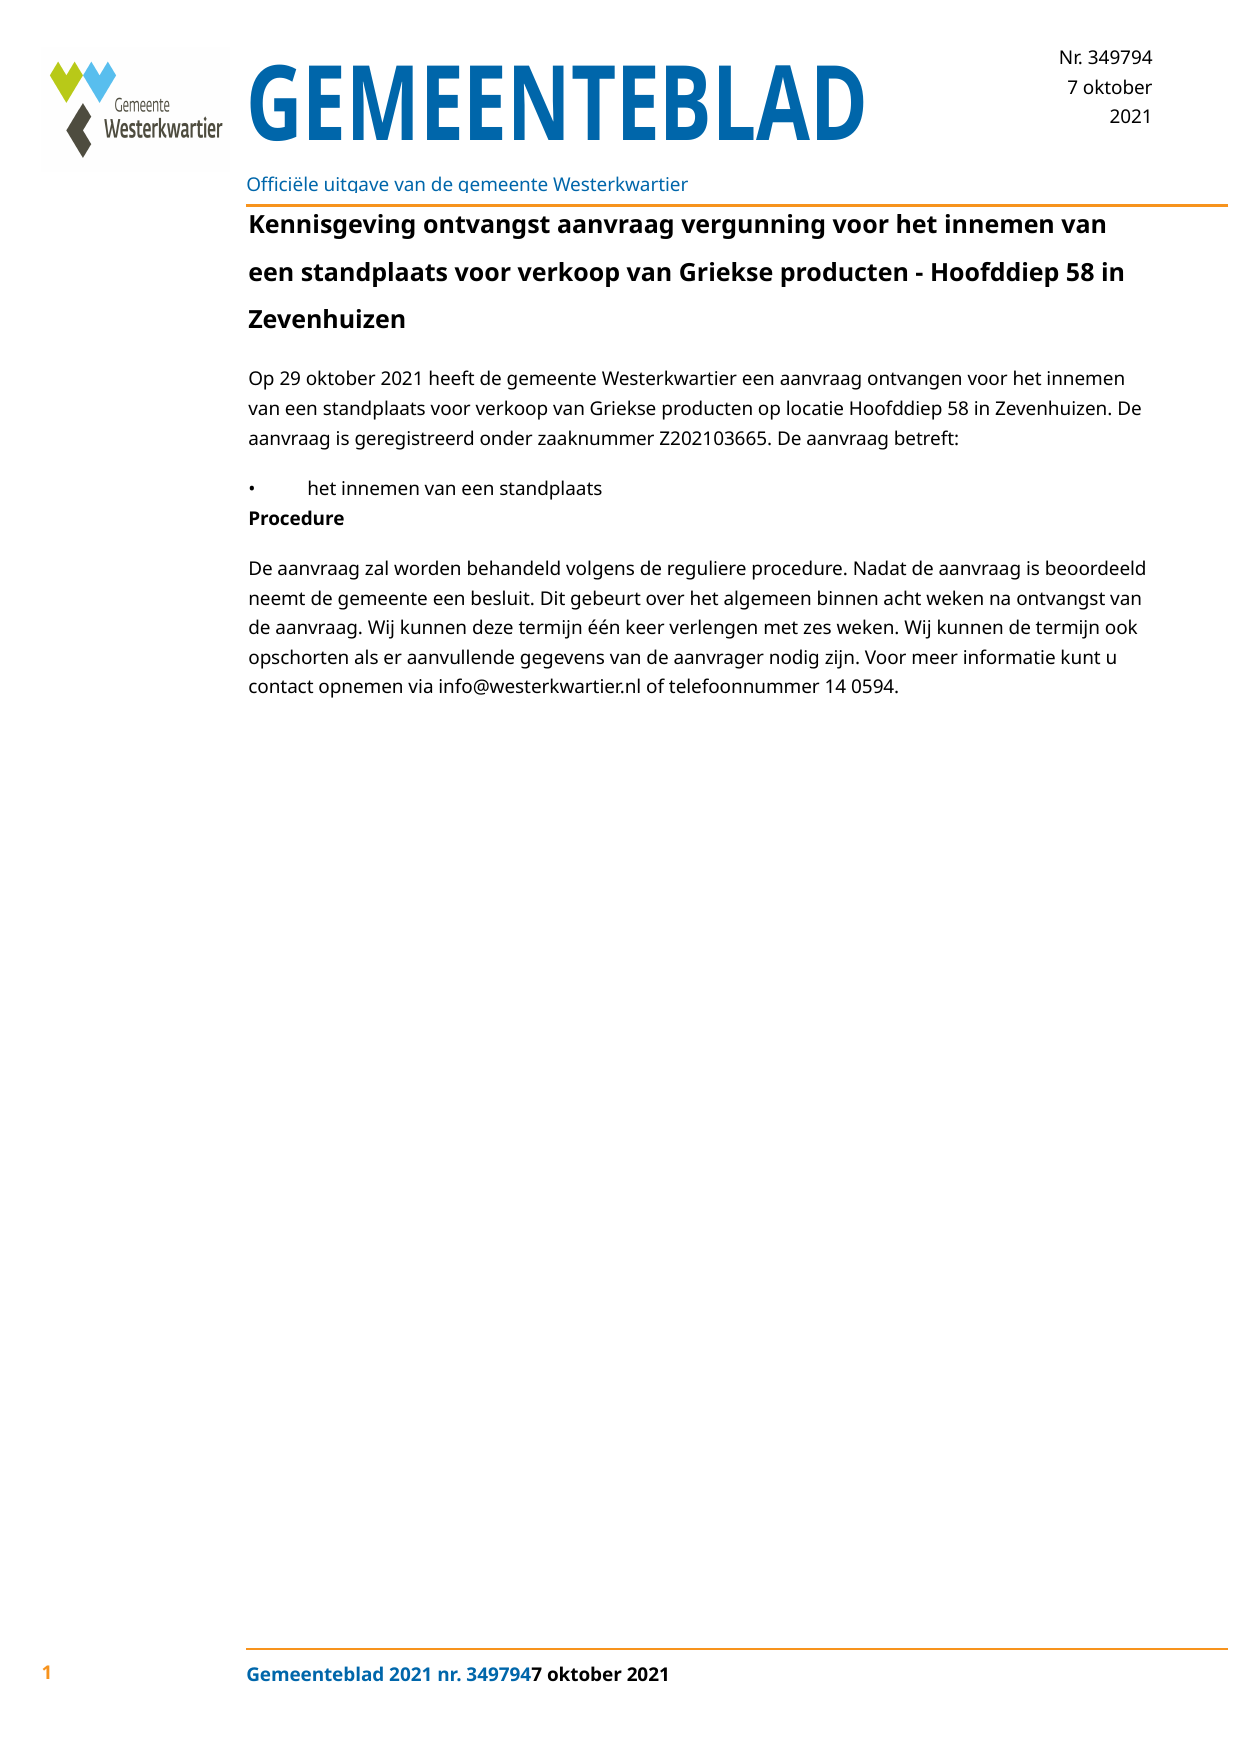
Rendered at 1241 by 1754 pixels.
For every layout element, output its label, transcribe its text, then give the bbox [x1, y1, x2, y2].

list het innemen van een standplaats [248, 475, 1152, 501]
text Procedure [248, 505, 1152, 530]
picture [41, 47, 231, 172]
text Kennisgeving ontvangst aanvraag vergunning voor het innemen van een standplaats voor verkoop van Griekse producten - Hoofddiep 58 in Zevenhuizen [248, 207, 1152, 336]
text De aanvraag zal worden behandeld volgens de reguliere procedure. Nadat de aanvraag is beoordeeld neemt de gemeente een besluit. Dit gebeurt over het algemeen binnen acht weken na ontvangst van de aanvraag. Wij kunnen deze termijn één keer verlengen met zes weken. Wij kunnen de termijn ook opschorten als er aanvullende gegevens van de aanvrager nodig zijn. Voor meer informatie kunt u contact opnemen via info@westerkwartier.nl of telefoonnummer 14 0594. [248, 555, 1152, 699]
text Op 29 oktober 2021 heeft de gemeente Westerkwartier een aanvraag ontvangen voor het innemen van een standplaats voor verkoop van Griekse producten op locatie Hoofddiep 58 in Zevenhuizen. De aanvraag is geregistreerd onder zaaknummer Z202103665. De aanvraag betreft: [248, 366, 1152, 450]
